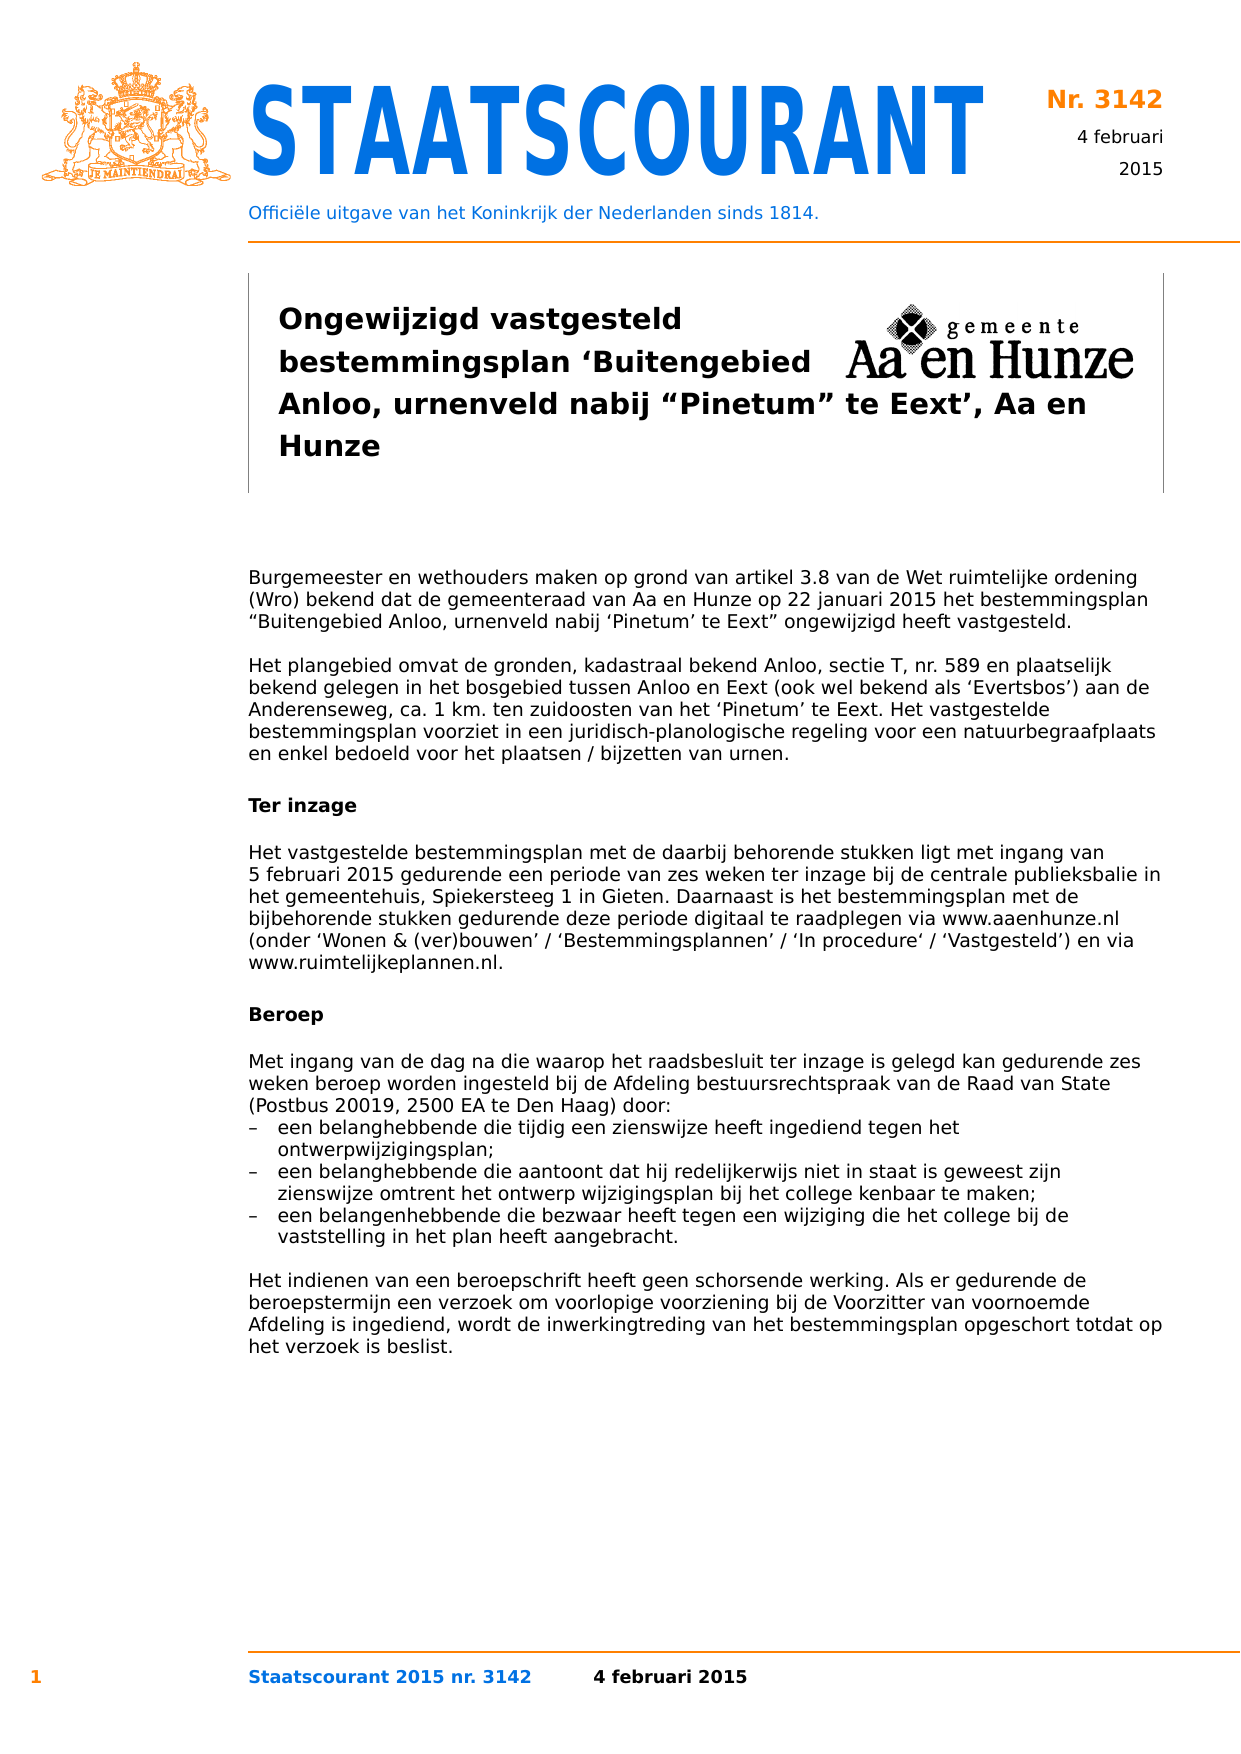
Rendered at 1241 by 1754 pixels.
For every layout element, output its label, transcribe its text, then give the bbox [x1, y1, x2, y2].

table_cell Officiële uitgave van het Koninkrijk der Nederlanden sinds 1814. [248, 203, 1240, 241]
table_cell 4 februari [998, 121, 1240, 153]
text – een belanghebbende die aantoont dat hij redelijkerwijs niet in staat is geweest zijn zienswijze omtrent het ontwerp wijzigingsplan bij het college kenbaar te maken; [248, 1161, 1163, 1204]
table_header [25, 62, 248, 241]
picture [844, 302, 1134, 380]
subtitle Beroep [248, 1004, 1163, 1026]
text – een belangenhebbende die bezwaar heeft tegen een wijziging die het college bij de vaststelling in het plan heeft aangebracht. [248, 1204, 1163, 1248]
text Met ingang van de dag na die waarop het raadsbesluit ter inzage is gelegd kan gedurende zes weken beroep worden ingesteld bij de Afdeling bestuursrechtspraak van de Raad van State (Postbus 20019, 2500 EA te Den Haag) door: [248, 1051, 1163, 1117]
text Het indienen van een beroepschrift heeft geen schorsende werking. Als er gedurende de beroepstermijn een verzoek om voorlopige voorziening bij de Voorzitter van voornoemde Afdeling is ingediend, wordt de inwerkingtreding van het bestemmingsplan opgeschort totdat op het verzoek is beslist. [248, 1270, 1163, 1358]
table_header STAATSCOURANT [248, 62, 998, 203]
text Het plangebied omvat de gronden, kadastraal bekend Anloo, sectie T, nr. 589 en plaatselijk bekend gelegen in het bosgebied tussen Anloo en Eext (ook wel bekend als ‘Evertsbos’) aan de Anderenseweg, ca. 1 km. ten zuidoosten van het ‘Pinetum’ te Eext. Het vastgestelde bestemmingsplan voorziet in een juridisch-planologische regeling voor een natuurbegraafplaats en enkel bedoeld voor het plaatsen / bijzetten van urnen. [248, 655, 1163, 765]
picture [41, 62, 231, 186]
text Het vastgestelde bestemmingsplan met de daarbij behorende stukken ligt met ingang van 5 februari 2015 gedurende een periode van zes weken ter inzage bij de centrale publieksbalie in het gemeentehuis, Spiekersteeg 1 in Gieten. Daarnaast is het bestemmingsplan met de bijbehorende stukken gedurende deze periode digitaal te raadplegen via www.aaenhunze.nl (onder ‘Wonen & (ver)bouwen’ / ‘Bestemmingsplannen’ / ‘In procedure‘ / ‘Vastgesteld’) en via www.ruimtelijkeplannen.nl. [248, 842, 1163, 974]
table_header Nr. 3142 [998, 62, 1240, 121]
text Burgemeester en wethouders maken op grond van artikel 3.8 van de Wet ruimtelijke ordening (Wro) bekend dat de gemeenteraad van Aa en Hunze op 22 januari 2015 het bestemmingsplan “Buitengebied Anloo, urnenveld nabij ‘Pinetum’ te Eext” ongewijzigd heeft vastgesteld. [248, 567, 1163, 633]
subtitle Ter inzage [248, 795, 1163, 817]
table_cell 2015 [998, 153, 1240, 203]
text – een belanghebbende die tijdig een zienswijze heeft ingediend tegen het ontwerpwijzigingsplan; [248, 1117, 1163, 1161]
subtitle Ongewijzigd vastgesteld bestemmingsplan ‘Buitengebied Anloo, urnenveld nabij “Pinetum” te Eext’, Aa en Hunze [249, 273, 1163, 493]
